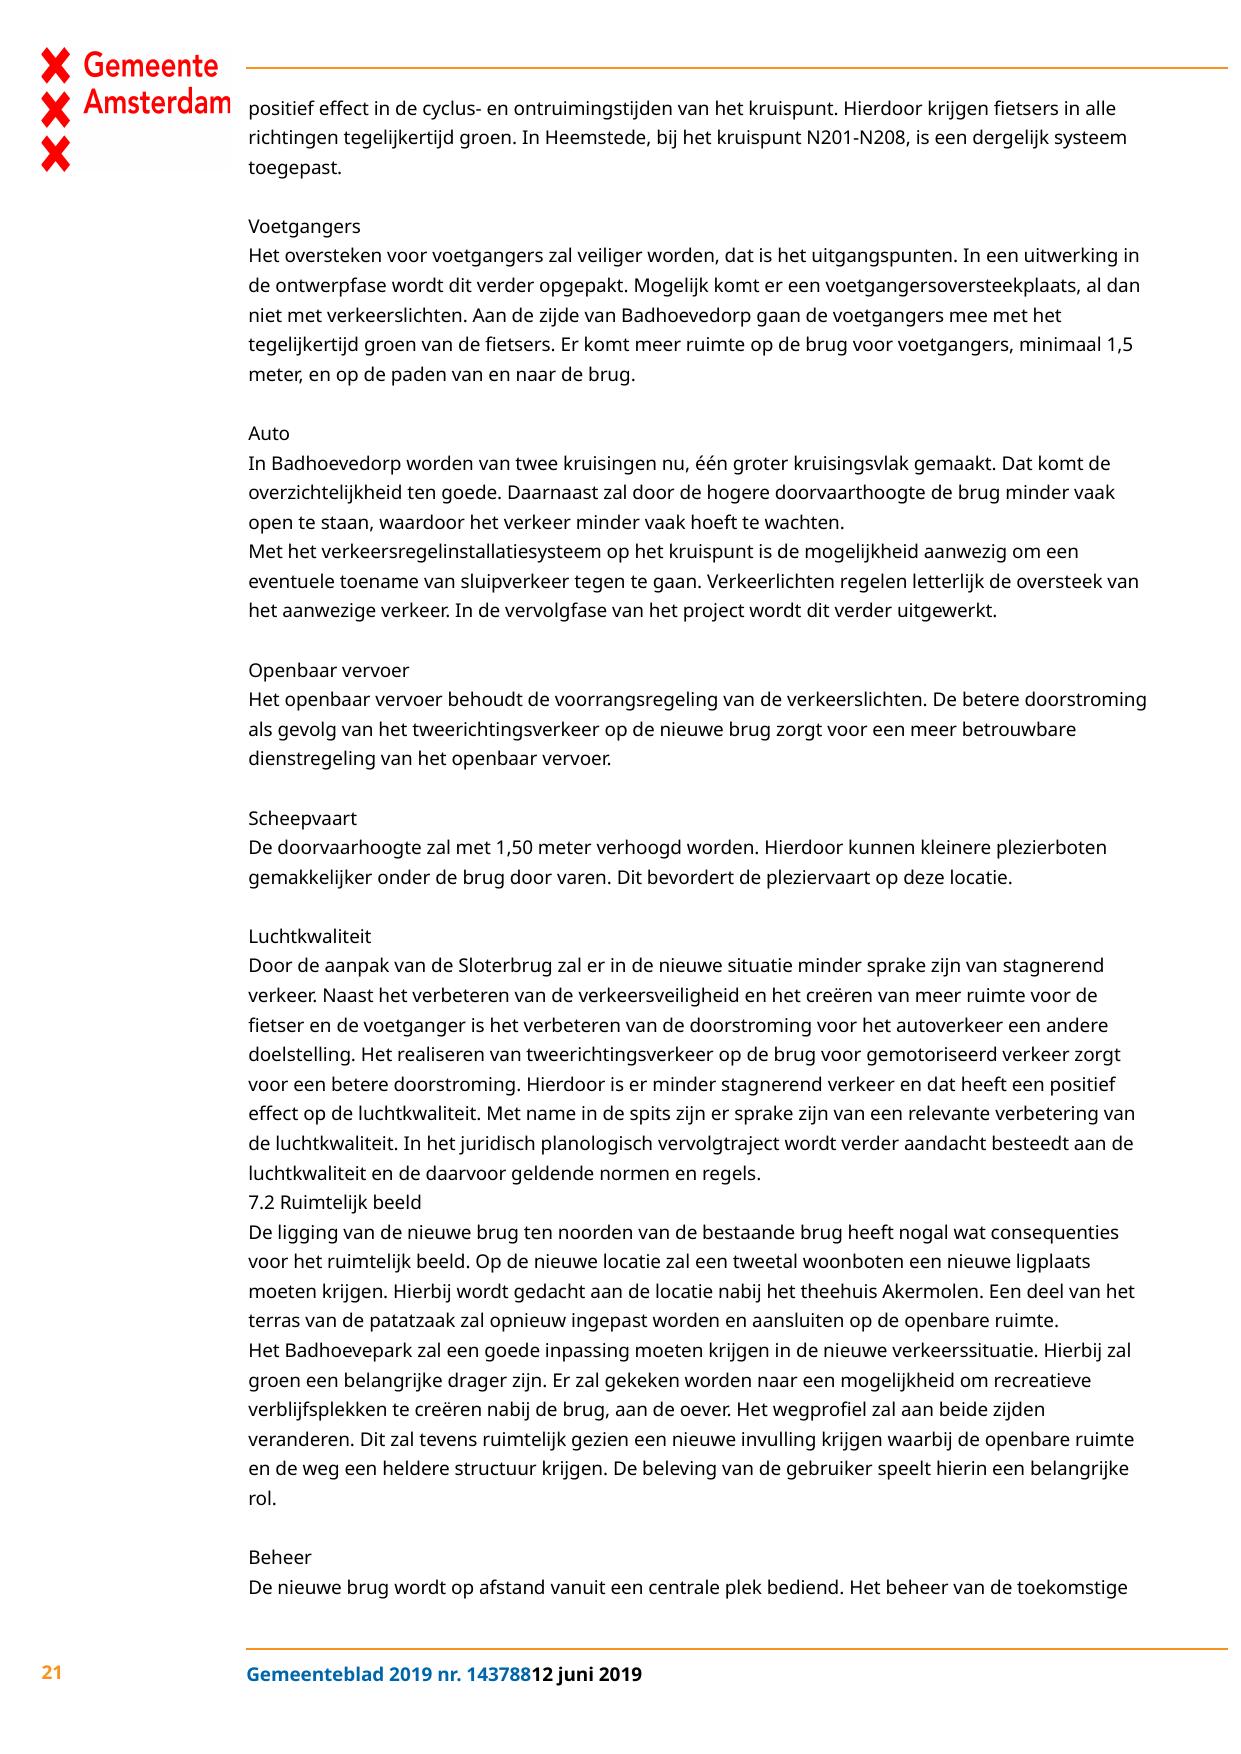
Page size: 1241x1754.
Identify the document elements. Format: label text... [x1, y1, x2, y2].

text Luchtkwaliteit [248, 923, 1152, 949]
text Het oversteken voor voetgangers zal veiliger worden, dat is het uitgangspunten. In een uitwerking in de ontwerpfase wordt dit verder opgepakt. Mogelijk komt er een voetgangersoversteekplaats, al dan niet met verkeerslichten. Aan de zijde van Badhoevedorp gaan de voetgangers mee met het tegelijkertijd groen van de fietsers. Er komt meer ruimte op de brug voor voetgangers, minimaal 1,5 meter, en op de paden van en naar de brug. [248, 243, 1152, 387]
text De ligging van de nieuwe brug ten noorden van de bestaande brug heeft nogal wat consequenties voor het ruimtelijk beeld. Op de nieuwe locatie zal een tweetal woonboten een nieuwe ligplaats moeten krijgen. Hierbij wordt gedacht aan de locatie nabij het theehuis Akermolen. Een deel van het terras van de patatzaak zal opnieuw ingepast worden en aansluiten op de openbare ruimte. [248, 1219, 1152, 1333]
text Voetgangers [248, 213, 1152, 239]
text Auto [248, 420, 1152, 446]
picture [41, 47, 231, 172]
text 7.2 Ruimtelijk beeld [248, 1189, 1152, 1215]
text Beheer [248, 1544, 1152, 1570]
text Met het verkeersregelinstallatiesysteem op het kruispunt is de mogelijkheid aanwezig om een eventuele toename van sluipverkeer tegen te gaan. Verkeerlichten regelen letterlijk de oversteek van het aanwezige verkeer. In de vervolgfase van het project wordt dit verder uitgewerkt. [248, 538, 1152, 623]
text Door de aanpak van de Sloterbrug zal er in de nieuwe situatie minder sprake zijn van stagnerend verkeer. Naast het verbeteren van de verkeersveiligheid en het creëren van meer ruimte voor de fietser en de voetganger is het verbeteren van de doorstroming voor het autoverkeer een andere doelstelling. Het realiseren van tweerichtingsverkeer op de brug voor gemotoriseerd verkeer zorgt voor een betere doorstroming. Hierdoor is er minder stagnerend verkeer en dat heeft een positief effect op de luchtkwaliteit. Met name in de spits zijn er sprake zijn van een relevante verbetering van de luchtkwaliteit. In het juridisch planologisch vervolgtraject wordt verder aandacht besteedt aan de luchtkwaliteit en de daarvoor geldende normen en regels. [248, 953, 1152, 1186]
text Het openbaar vervoer behoudt de voorrangsregeling van de verkeerslichten. De betere doorstroming als gevolg van het tweerichtingsverkeer op de nieuwe brug zorgt voor een meer betrouwbare dienstregeling van het openbaar vervoer. [248, 686, 1152, 771]
text positief effect in de cyclus- en ontruimingstijden van het kruispunt. Hierdoor krijgen fietsers in alle richtingen tegelijkertijd groen. In Heemstede, bij het kruispunt N201-N208, is een dergelijk systeem toegepast. [248, 95, 1152, 180]
text De doorvaarhoogte zal met 1,50 meter verhoogd worden. Hierdoor kunnen kleinere plezierboten gemakkelijker onder de brug door varen. Dit bevordert de pleziervaart op deze locatie. [248, 834, 1152, 890]
text De nieuwe brug wordt op afstand vanuit een centrale plek bediend. Het beheer van de toekomstige [248, 1574, 1152, 1600]
text Het Badhoevepark zal een goede inpassing moeten krijgen in de nieuwe verkeerssituatie. Hierbij zal groen een belangrijke drager zijn. Er zal gekeken worden naar een mogelijkheid om recreatieve verblijfsplekken te creëren nabij de brug, aan de oever. Het wegprofiel zal aan beide zijden veranderen. Dit zal tevens ruimtelijk gezien een nieuwe invulling krijgen waarbij de openbare ruimte en de weg een heldere structuur krijgen. De beleving van de gebruiker speelt hierin een belangrijke rol. [248, 1337, 1152, 1511]
text Scheepvaart [248, 805, 1152, 831]
text Openbaar vervoer [248, 657, 1152, 683]
text In Badhoevedorp worden van twee kruisingen nu, één groter kruisingsvlak gemaakt. Dat komt de overzichtelijkheid ten goede. Daarnaast zal door de hogere doorvaarthoogte de brug minder vaak open te staan, waardoor het verkeer minder vaak hoeft te wachten. [248, 450, 1152, 535]
